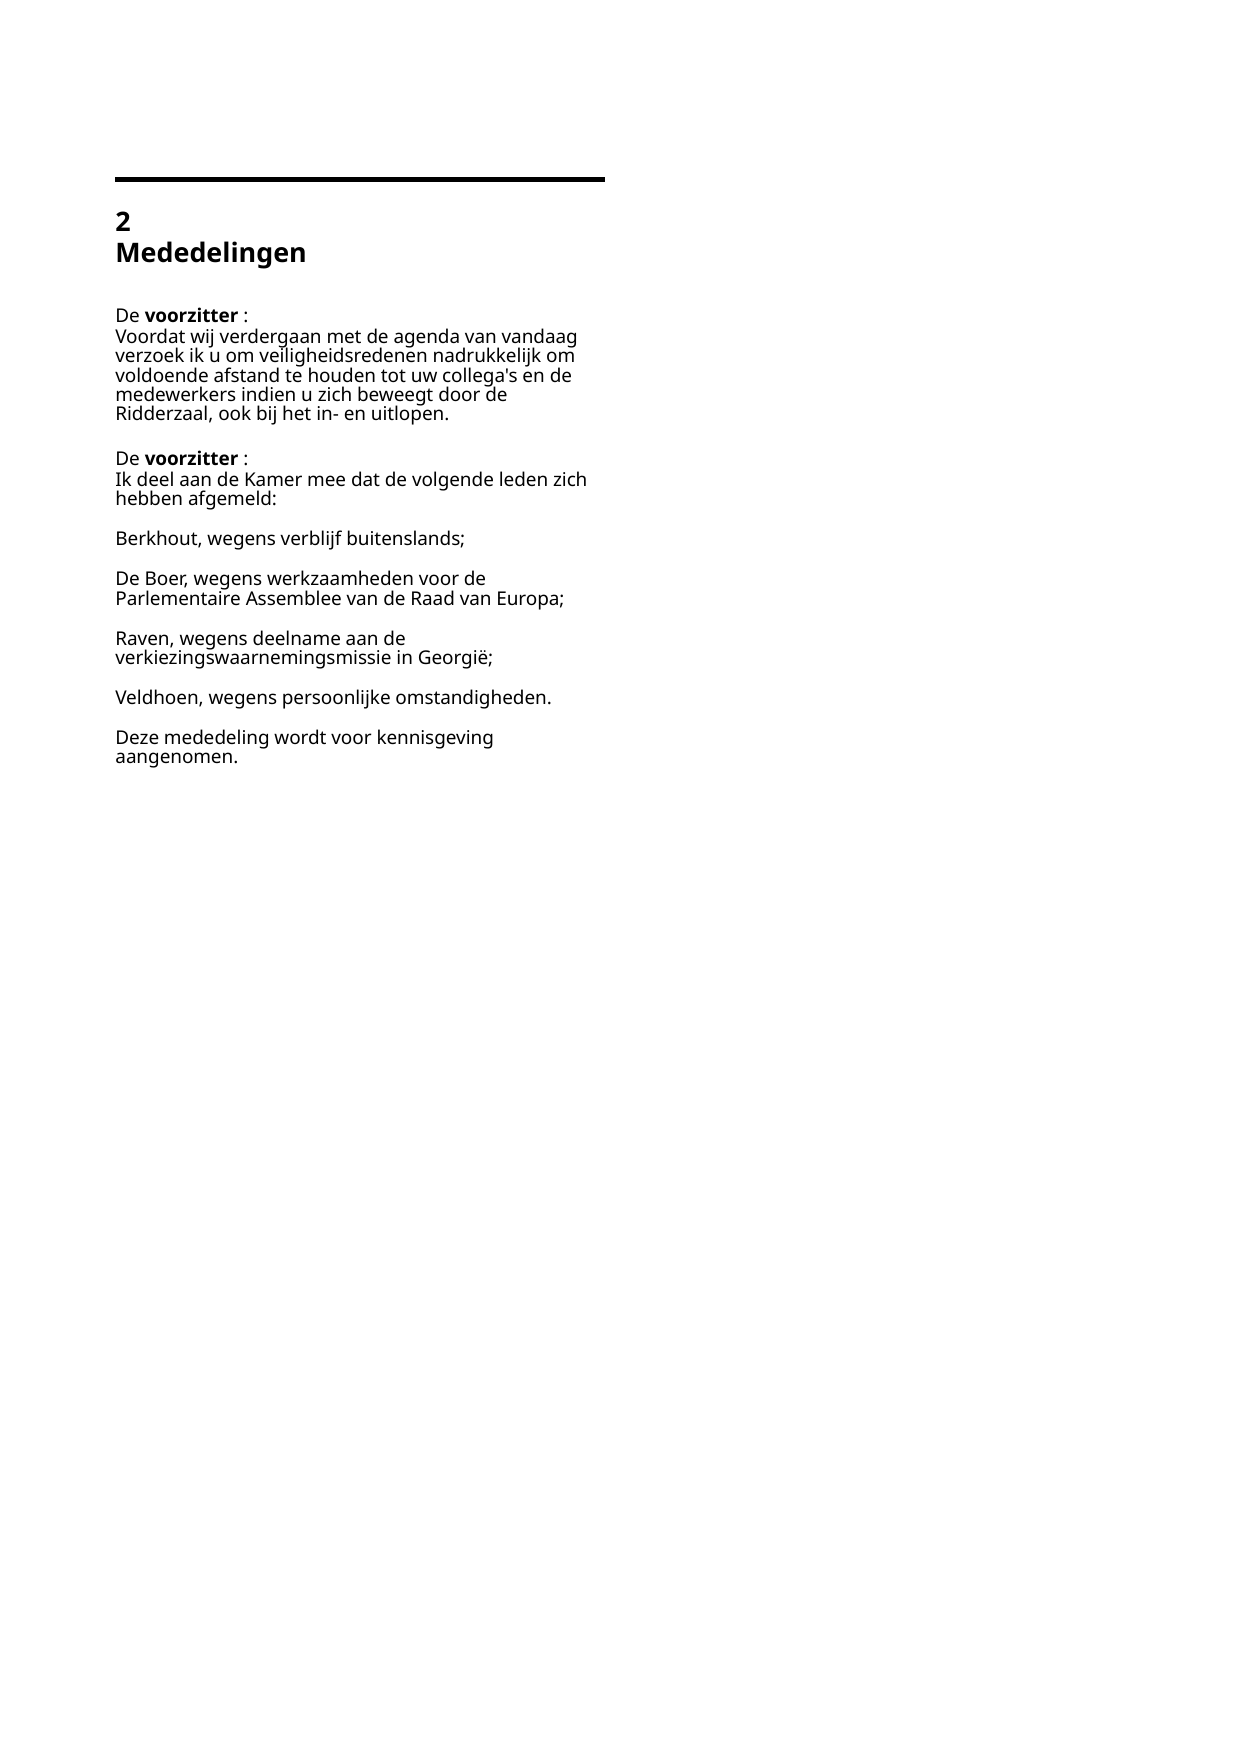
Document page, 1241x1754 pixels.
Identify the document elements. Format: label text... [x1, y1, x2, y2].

text Raven, wegens deelname aan de verkiezingswaarnemingsmissie in Georgië; [115, 630, 605, 668]
text De voorzitter : [115, 445, 605, 471]
text 2 [115, 203, 605, 239]
text Ik deel aan de Kamer mee dat de volgende leden zich hebben afgemeld: [115, 471, 605, 509]
text De voorzitter : [115, 302, 605, 328]
text De Boer, wegens werkzaamheden voor de Parlementaire Assemblee van de Raad van Europa; [115, 570, 605, 609]
text Berkhout, wegens verblijf buitenslands; [115, 530, 605, 549]
text Veldhoen, wegens persoonlijke omstandigheden. [115, 689, 605, 708]
text Deze mededeling wordt voor kennisgeving aangenomen. [115, 729, 605, 768]
text Mededelingen [115, 239, 605, 283]
text Voordat wij verdergaan met de agenda van vandaag verzoek ik u om veiligheidsredenen nadrukkelijk om voldoende afstand te houden tot uw collega's en de medewerkers indien u zich beweegt door de Ridderzaal, ook bij het in- en uitlopen. [115, 328, 605, 424]
